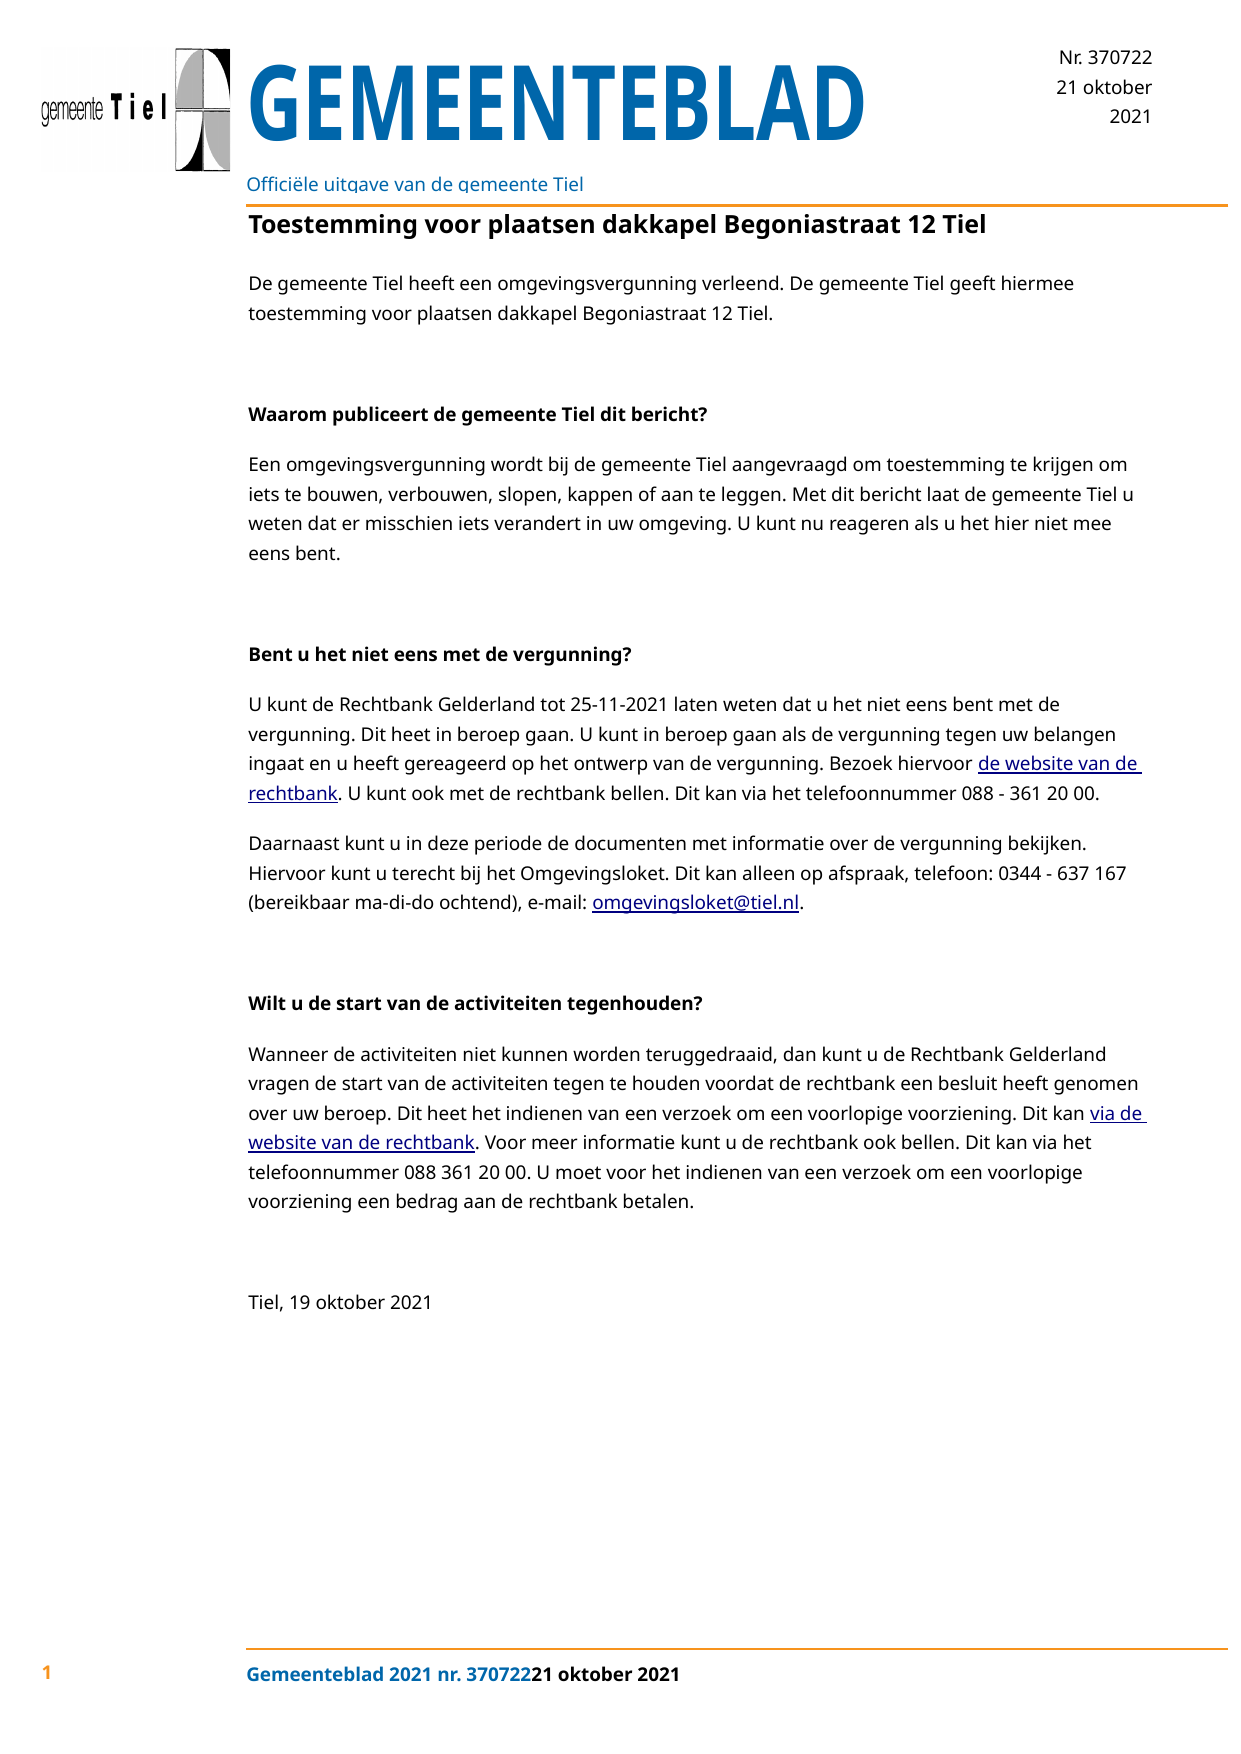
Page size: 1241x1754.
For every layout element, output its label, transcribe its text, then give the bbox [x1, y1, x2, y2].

picture [41, 47, 231, 172]
text Bent u het niet eens met de vergunning? [248, 641, 1152, 666]
text Daarnaast kunt u in deze periode de documenten met informatie over de vergunning bekijken. Hiervoor kunt u terecht bij het Omgevingsloket. Dit kan alleen op afspraak, telefoon: 0344 - 637 167 (bereikbaar ma-di-do ochtend), e-mail: omgevingsloket@tiel.nl. [248, 830, 1152, 915]
text Een omgevingsvergunning wordt bij de gemeente Tiel aangevraagd om toestemming te krijgen om iets te bouwen, verbouwen, slopen, kappen of aan te leggen. Met dit bericht laat de gemeente Tiel u weten dat er misschien iets verandert in uw omgeving. U kunt nu reageren als u het hier niet mee eens bent. [248, 451, 1152, 566]
text De gemeente Tiel heeft een omgevingsvergunning verleend. De gemeente Tiel geeft hiermee toestemming voor plaatsen dakkapel Begoniastraat 12 Tiel. [248, 270, 1152, 326]
text Wilt u de start van de activiteiten tegenhouden? [248, 990, 1152, 1016]
text U kunt de Rechtbank Gelderland tot 25-11-2021 laten weten dat u het niet eens bent met de vergunning. Dit heet in beroep gaan. U kunt in beroep gaan als de vergunning tegen uw belangen ingaat en u heeft gereageerd op het ontwerp van de vergunning. Bezoek hiervoor de website van de rechtbank. U kunt ook met de rechtbank bellen. Dit kan via het telefoonnummer 088 - 361 20 00. [248, 691, 1152, 806]
text Wanneer de activiteiten niet kunnen worden teruggedraaid, dan kunt u de Rechtbank Gelderland vragen de start van de activiteiten tegen te houden voordat de rechtbank een besluit heeft genomen over uw beroep. Dit heet het indienen van een verzoek om een voorlopige voorziening. Dit kan via de website van de rechtbank. Voor meer informatie kunt u de rechtbank ook bellen. Dit kan via het telefoonnummer 088 361 20 00. U moet voor het indienen van een verzoek om een voorlopige voorziening een bedrag aan de rechtbank betalen. [248, 1041, 1152, 1214]
text Tiel, 19 oktober 2021 [248, 1289, 1152, 1315]
text Waarom publiceert de gemeente Tiel dit bericht? [248, 401, 1152, 426]
text Toestemming voor plaatsen dakkapel Begoniastraat 12 Tiel [248, 207, 1152, 241]
